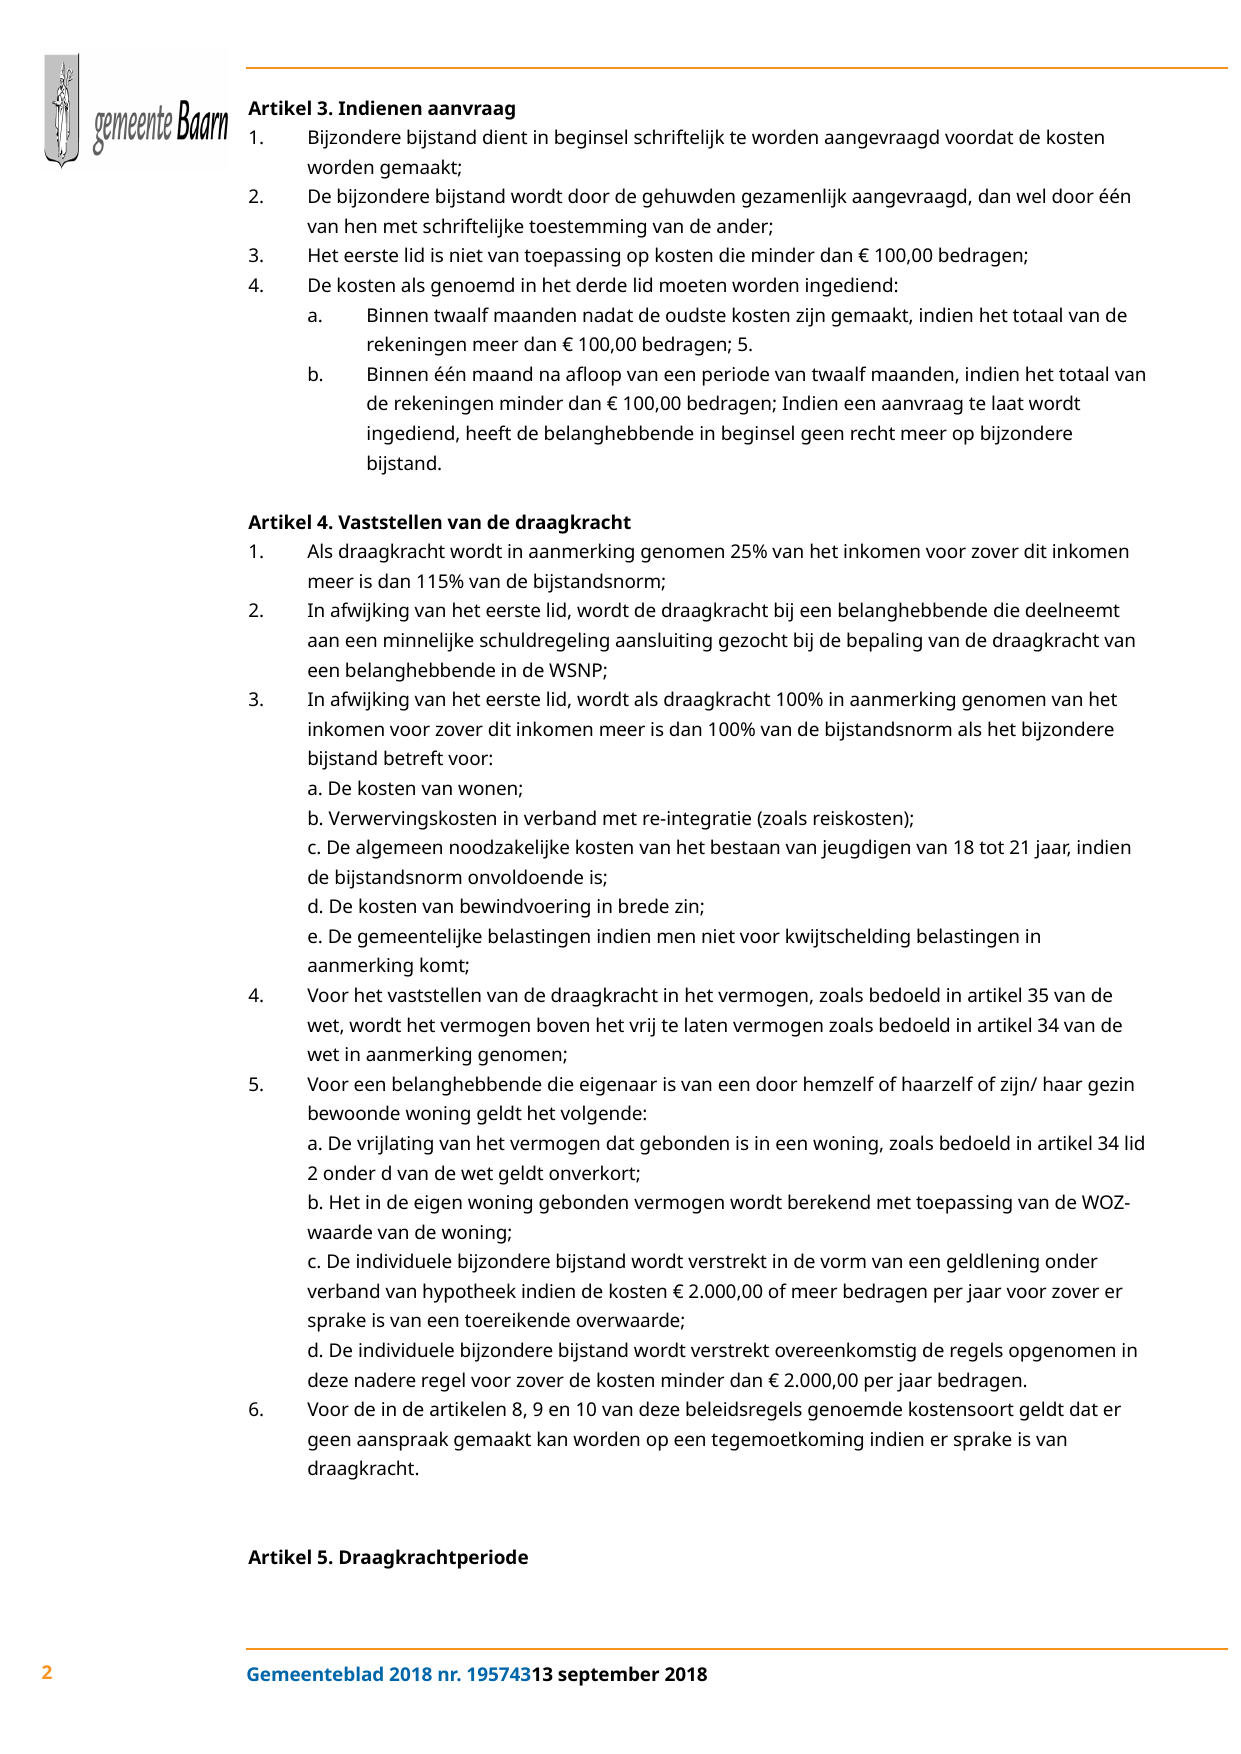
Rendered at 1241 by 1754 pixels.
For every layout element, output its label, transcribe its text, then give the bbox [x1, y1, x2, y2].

list Het eerste lid is niet van toepassing op kosten die minder dan € 100,00 bedragen; [248, 243, 1152, 268]
list In afwijking van het eerste lid, wordt de draagkracht bij een belanghebbende die deelneemt aan een minnelijke schuldregeling aansluiting gezocht bij de bepaling van de draagkracht van een belanghebbende in de WSNP; [248, 598, 1152, 683]
text Artikel 4. Vaststellen van de draagkracht [248, 509, 1152, 535]
list De kosten als genoemd in het derde lid moeten worden ingediend: [248, 272, 1152, 298]
list Voor een belanghebbende die eigenaar is van een door hemzelf of haarzelf of zijn/ haar gezin bewoonde woning geldt het volgende: [248, 1071, 1152, 1126]
list a. De kosten van wonen; [248, 775, 1152, 801]
list Binnen twaalf maanden nadat de oudste kosten zijn gemaakt, indien het totaal van de rekeningen meer dan € 100,00 bedragen; 5. [307, 302, 1152, 357]
list De bijzondere bijstand wordt door de gehuwden gezamenlijk aangevraagd, dan wel door één van hen met schriftelijke toestemming van de ander; [248, 183, 1152, 239]
list Als draagkracht wordt in aanmerking genomen 25% van het inkomen voor zover dit inkomen meer is dan 115% van de bijstandsnorm; [248, 538, 1152, 594]
list b. Verwervingskosten in verband met re-integratie (zoals reiskosten); [248, 805, 1152, 831]
text Artikel 5. Draagkrachtperiode [248, 1544, 1152, 1570]
list b. Het in de eigen woning gebonden vermogen wordt berekend met toepassing van de WOZ- waarde van de woning; [248, 1189, 1152, 1245]
picture [41, 47, 231, 172]
list Binnen één maand na afloop van een periode van twaalf maanden, indien het totaal van de rekeningen minder dan € 100,00 bedragen; Indien een aanvraag te laat wordt ingediend, heeft de belanghebbende in beginsel geen recht meer op bijzondere bijstand. [307, 361, 1152, 476]
list c. De individuele bijzondere bijstand wordt verstrekt in de vorm van een geldlening onder verband van hypotheek indien de kosten € 2.000,00 of meer bedragen per jaar voor zover er sprake is van een toereikende overwaarde; [248, 1248, 1152, 1333]
list d. De individuele bijzondere bijstand wordt verstrekt overeenkomstig de regels opgenomen in deze nadere regel voor zover de kosten minder dan € 2.000,00 per jaar bedragen. [248, 1337, 1152, 1393]
list e. De gemeentelijke belastingen indien men niet voor kwijtschelding belastingen in aanmerking komt; [248, 923, 1152, 978]
list In afwijking van het eerste lid, wordt als draagkracht 100% in aanmerking genomen van het inkomen voor zover dit inkomen meer is dan 100% van de bijstandsnorm als het bijzondere bijstand betreft voor: [248, 686, 1152, 771]
list c. De algemeen noodzakelijke kosten van het bestaan van jeugdigen van 18 tot 21 jaar, indien de bijstandsnorm onvoldoende is; [248, 834, 1152, 890]
list Bijzondere bijstand dient in beginsel schriftelijk te worden aangevraagd voordat de kosten worden gemaakt; [248, 124, 1152, 180]
text Artikel 3. Indienen aanvraag [248, 95, 1152, 121]
list a. De vrijlating van het vermogen dat gebonden is in een woning, zoals bedoeld in artikel 34 lid 2 onder d van de wet geldt onverkort; [248, 1130, 1152, 1186]
list Voor de in de artikelen 8, 9 en 10 van deze beleidsregels genoemde kostensoort geldt dat er geen aanspraak gemaakt kan worden op een tegemoetkoming indien er sprake is van draagkracht. [248, 1396, 1152, 1481]
list d. De kosten van bewindvoering in brede zin; [248, 893, 1152, 919]
list Voor het vaststellen van de draagkracht in het vermogen, zoals bedoeld in artikel 35 van de wet, wordt het vermogen boven het vrij te laten vermogen zoals bedoeld in artikel 34 van de wet in aanmerking genomen; [248, 982, 1152, 1067]
